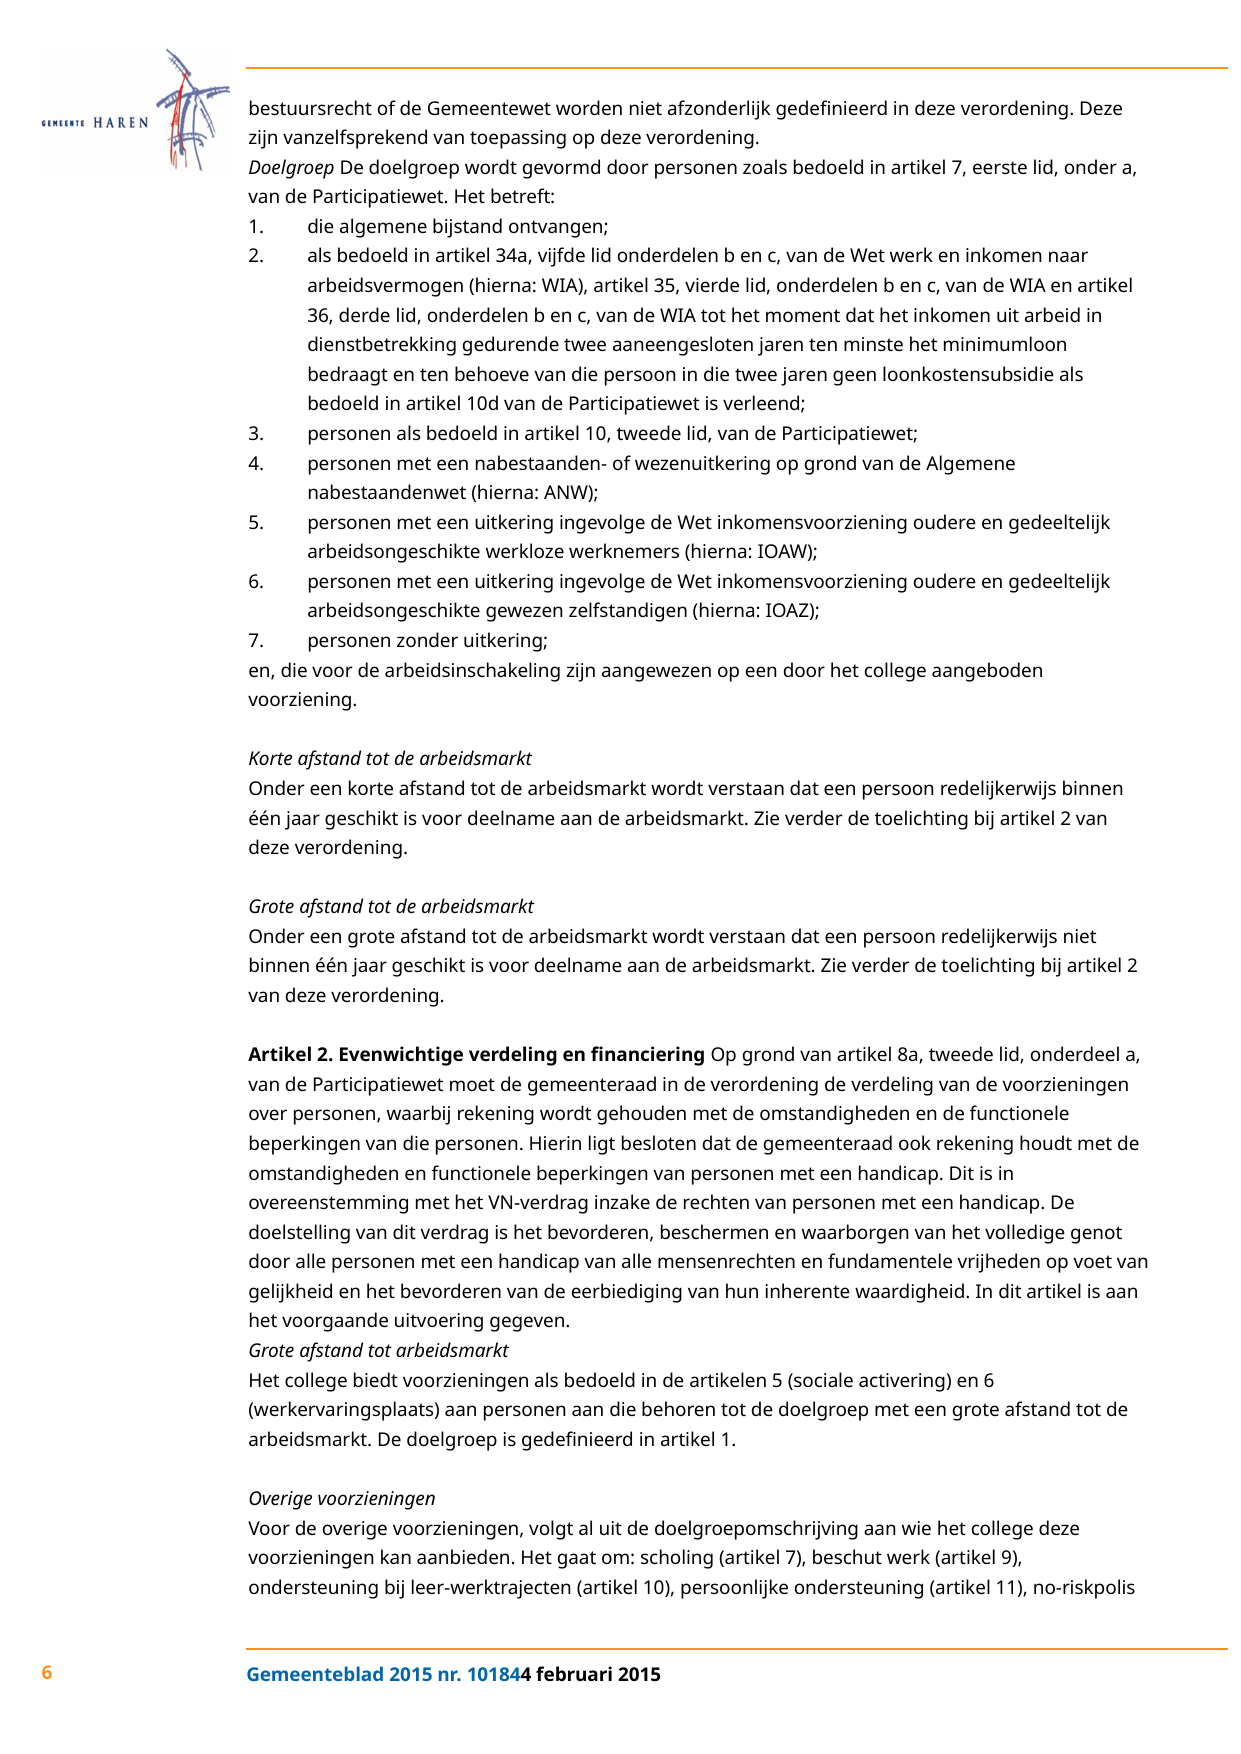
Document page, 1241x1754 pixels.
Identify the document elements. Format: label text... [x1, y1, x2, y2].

text Onder een grote afstand tot de arbeidsmarkt wordt verstaan dat een persoon redelijkerwijs niet binnen één jaar geschikt is voor deelname aan de arbeidsmarkt. Zie verder de toelichting bij artikel 2 van deze verordening. [248, 923, 1152, 1008]
text Grote afstand tot de arbeidsmarkt [248, 893, 1152, 919]
text Korte afstand tot de arbeidsmarkt [248, 746, 1152, 771]
text Artikel 2. Evenwichtige verdeling en financiering Op grond van artikel 8a, tweede lid, onderdeel a, van de Participatiewet moet de gemeenteraad in de verordening de verdeling van de voorzieningen over personen, waarbij rekening wordt gehouden met de omstandigheden en de functionele beperkingen van die personen. Hierin ligt besloten dat de gemeenteraad ook rekening houdt met de omstandigheden en functionele beperkingen van personen met een handicap. Dit is in overeenstemming met het VN-verdrag inzake de rechten van personen met een handicap. De doelstelling van dit verdrag is het bevorderen, beschermen en waarborgen van het volledige genot door alle personen met een handicap van alle mensenrechten en fundamentele vrijheden op voet van gelijkheid en het bevorderen van de eerbiediging van hun inherente waardigheid. In dit artikel is aan het voorgaande uitvoering gegeven. [248, 1041, 1152, 1333]
text Onder een korte afstand tot de arbeidsmarkt wordt verstaan dat een persoon redelijkerwijs binnen één jaar geschikt is voor deelname aan de arbeidsmarkt. Zie verder de toelichting bij artikel 2 van deze verordening. [248, 775, 1152, 860]
text en, die voor de arbeidsinschakeling zijn aangewezen op een door het college aangeboden voorziening. [248, 657, 1152, 712]
text Grote afstand tot arbeidsmarkt [248, 1337, 1152, 1363]
list personen met een nabestaanden- of wezenuitkering op grond van de Algemene nabestaandenwet (hierna: ANW); [248, 450, 1152, 505]
picture [41, 47, 231, 172]
text bestuursrecht of de Gemeentewet worden niet afzonderlijk gedefinieerd in deze verordening. Deze zijn vanzelfsprekend van toepassing op deze verordening. [248, 95, 1152, 150]
list die algemene bijstand ontvangen; [248, 213, 1152, 239]
text Het college biedt voorzieningen als bedoeld in de artikelen 5 (sociale activering) en 6 (werkervaringsplaats) aan personen aan die behoren tot de doelgroep met een grote afstand tot de arbeidsmarkt. De doelgroep is gedefinieerd in artikel 1. [248, 1367, 1152, 1452]
text Overige voorzieningen [248, 1485, 1152, 1511]
list personen zonder uitkering; [248, 627, 1152, 653]
text Doelgroep De doelgroep wordt gevormd door personen zoals bedoeld in artikel 7, eerste lid, onder a, van de Participatiewet. Het betreft: [248, 154, 1152, 209]
list personen als bedoeld in artikel 10, tweede lid, van de Participatiewet; [248, 420, 1152, 446]
list als bedoeld in artikel 34a, vijfde lid onderdelen b en c, van de Wet werk en inkomen naar arbeidsvermogen (hierna: WIA), artikel 35, vierde lid, onderdelen b en c, van de WIA en artikel 36, derde lid, onderdelen b en c, van de WIA tot het moment dat het inkomen uit arbeid in dienstbetrekking gedurende twee aaneengesloten jaren ten minste het minimumloon bedraagt en ten behoeve van die persoon in die twee jaren geen loonkostensubsidie als bedoeld in artikel 10d van de Participatiewet is verleend; [248, 243, 1152, 416]
list personen met een uitkering ingevolge de Wet inkomensvoorziening oudere en gedeeltelijk arbeidsongeschikte werkloze werknemers (hierna: IOAW); [248, 509, 1152, 564]
list personen met een uitkering ingevolge de Wet inkomensvoorziening oudere en gedeeltelijk arbeidsongeschikte gewezen zelfstandigen (hierna: IOAZ); [248, 568, 1152, 623]
text Voor de overige voorzieningen, volgt al uit de doelgroepomschrijving aan wie het college deze voorzieningen kan aanbieden. Het gaat om: scholing (artikel 7), beschut werk (artikel 9), ondersteuning bij leer-werktrajecten (artikel 10), persoonlijke ondersteuning (artikel 11), no-riskpolis [248, 1515, 1152, 1600]
